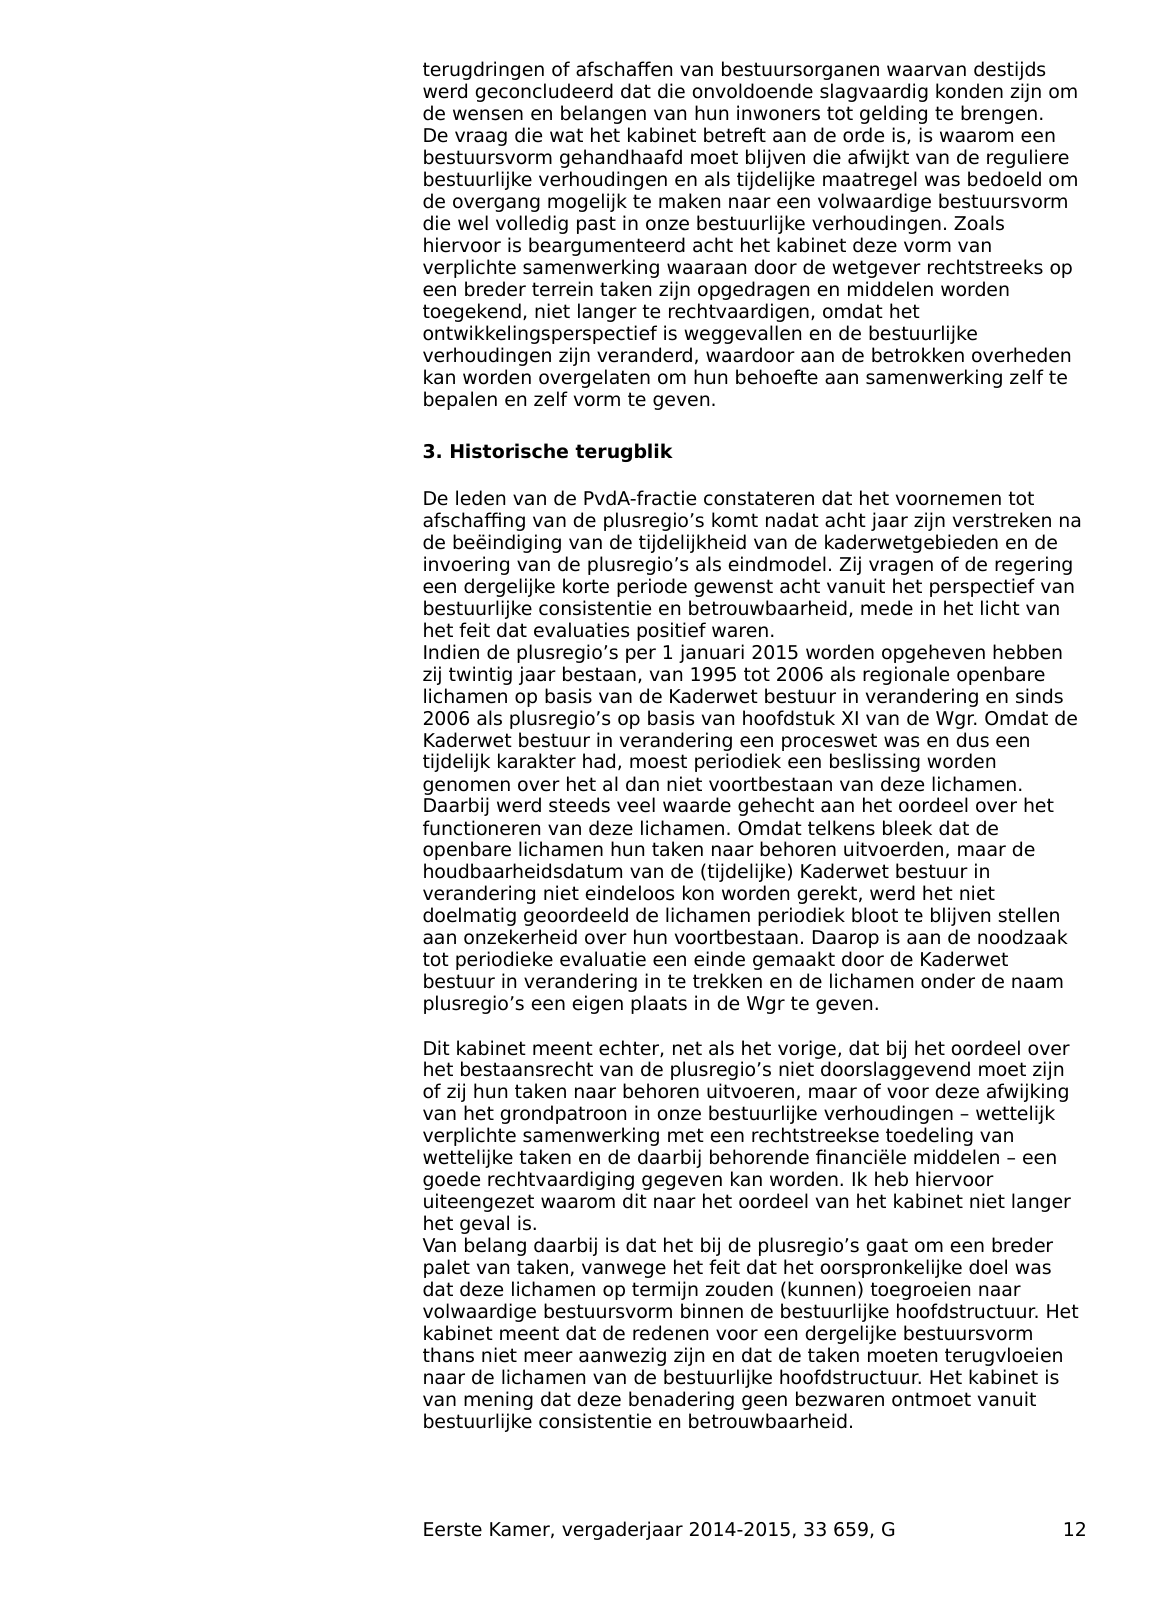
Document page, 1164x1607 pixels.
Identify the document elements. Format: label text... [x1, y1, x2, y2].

text Indien de plusregio’s per 1 januari 2015 worden opgeheven hebben zij twintig jaar bestaan, van 1995 tot 2006 als regionale openbare lichamen op basis van de Kaderwet bestuur in verandering en sinds 2006 als plusregio’s op basis van hoofdstuk XI van de Wgr. Omdat de Kaderwet bestuur in verandering een proceswet was en dus een tijdelijk karakter had, moest periodiek een beslissing worden genomen over het al dan niet voortbestaan van deze lichamen. Daarbij werd steeds veel waarde gehecht aan het oordeel over het functioneren van deze lichamen. Omdat telkens bleek dat de openbare lichamen hun taken naar behoren uitvoerden, maar de houdbaarheidsdatum van de (tijdelijke) Kaderwet bestuur in verandering niet eindeloos kon worden gerekt, werd het niet doelmatig geoordeeld de lichamen periodiek bloot te blijven stellen aan onzekerheid over hun voortbestaan. Daarop is aan de noodzaak tot periodieke evaluatie een einde gemaakt door de Kaderwet bestuur in verandering in te trekken en de lichamen onder de naam plusregio’s een eigen plaats in de Wgr te geven. [422, 642, 1087, 1015]
text Dit kabinet meent echter, net als het vorige, dat bij het oordeel over het bestaansrecht van de plusregio’s niet doorslaggevend moet zijn of zij hun taken naar behoren uitvoeren, maar of voor deze afwijking van het grondpatroon in onze bestuurlijke verhoudingen – wettelijk verplichte samenwerking met een rechtstreekse toedeling van wettelijke taken en de daarbij behorende financiële middelen – een goede rechtvaardiging gegeven kan worden. Ik heb hiervoor uiteengezet waarom dit naar het oordeel van het kabinet niet langer het geval is. [422, 1037, 1087, 1235]
text De vraag die wat het kabinet betreft aan de orde is, is waarom een bestuursvorm gehandhaafd moet blijven die afwijkt van de reguliere bestuurlijke verhoudingen en als tijdelijke maatregel was bedoeld om de overgang mogelijk te maken naar een volwaardige bestuursvorm die wel volledig past in onze bestuurlijke verhoudingen. Zoals hiervoor is beargumenteerd acht het kabinet deze vorm van verplichte samenwerking waaraan door de wetgever rechtstreeks op een breder terrein taken zijn opgedragen en middelen worden toegekend, niet langer te rechtvaardigen, omdat het ontwikkelingsperspectief is weggevallen en de bestuurlijke verhoudingen zijn veranderd, waardoor aan de betrokken overheden kan worden overgelaten om hun behoefte aan samenwerking zelf te bepalen en zelf vorm te geven. [422, 125, 1087, 411]
text terugdringen of afschaffen van bestuursorganen waarvan destijds werd geconcludeerd dat die onvoldoende slagvaardig konden zijn om de wensen en belangen van hun inwoners tot gelding te brengen. [422, 59, 1087, 125]
text Van belang daarbij is dat het bij de plusregio’s gaat om een breder palet van taken, vanwege het feit dat het oorspronkelijke doel was dat deze lichamen op termijn zouden (kunnen) toegroeien naar volwaardige bestuursvorm binnen de bestuurlijke hoofdstructuur. Het kabinet meent dat de redenen voor een dergelijke bestuursvorm thans niet meer aanwezig zijn en dat de taken moeten terugvloeien naar de lichamen van de bestuurlijke hoofdstructuur. Het kabinet is van mening dat deze benadering geen bezwaren ontmoet vanuit bestuurlijke consistentie en betrouwbaarheid. [422, 1235, 1087, 1433]
subtitle 3. Historische terugblik [422, 441, 1087, 463]
text De leden van de PvdA-fractie constateren dat het voornemen tot afschaffing van de plusregio’s komt nadat acht jaar zijn verstreken na de beëindiging van de tijdelijkheid van de kaderwetgebieden en de invoering van de plusregio’s als eindmodel. Zij vragen of de regering een dergelijke korte periode gewenst acht vanuit het perspectief van bestuurlijke consistentie en betrouwbaarheid, mede in het licht van het feit dat evaluaties positief waren. [422, 488, 1087, 642]
